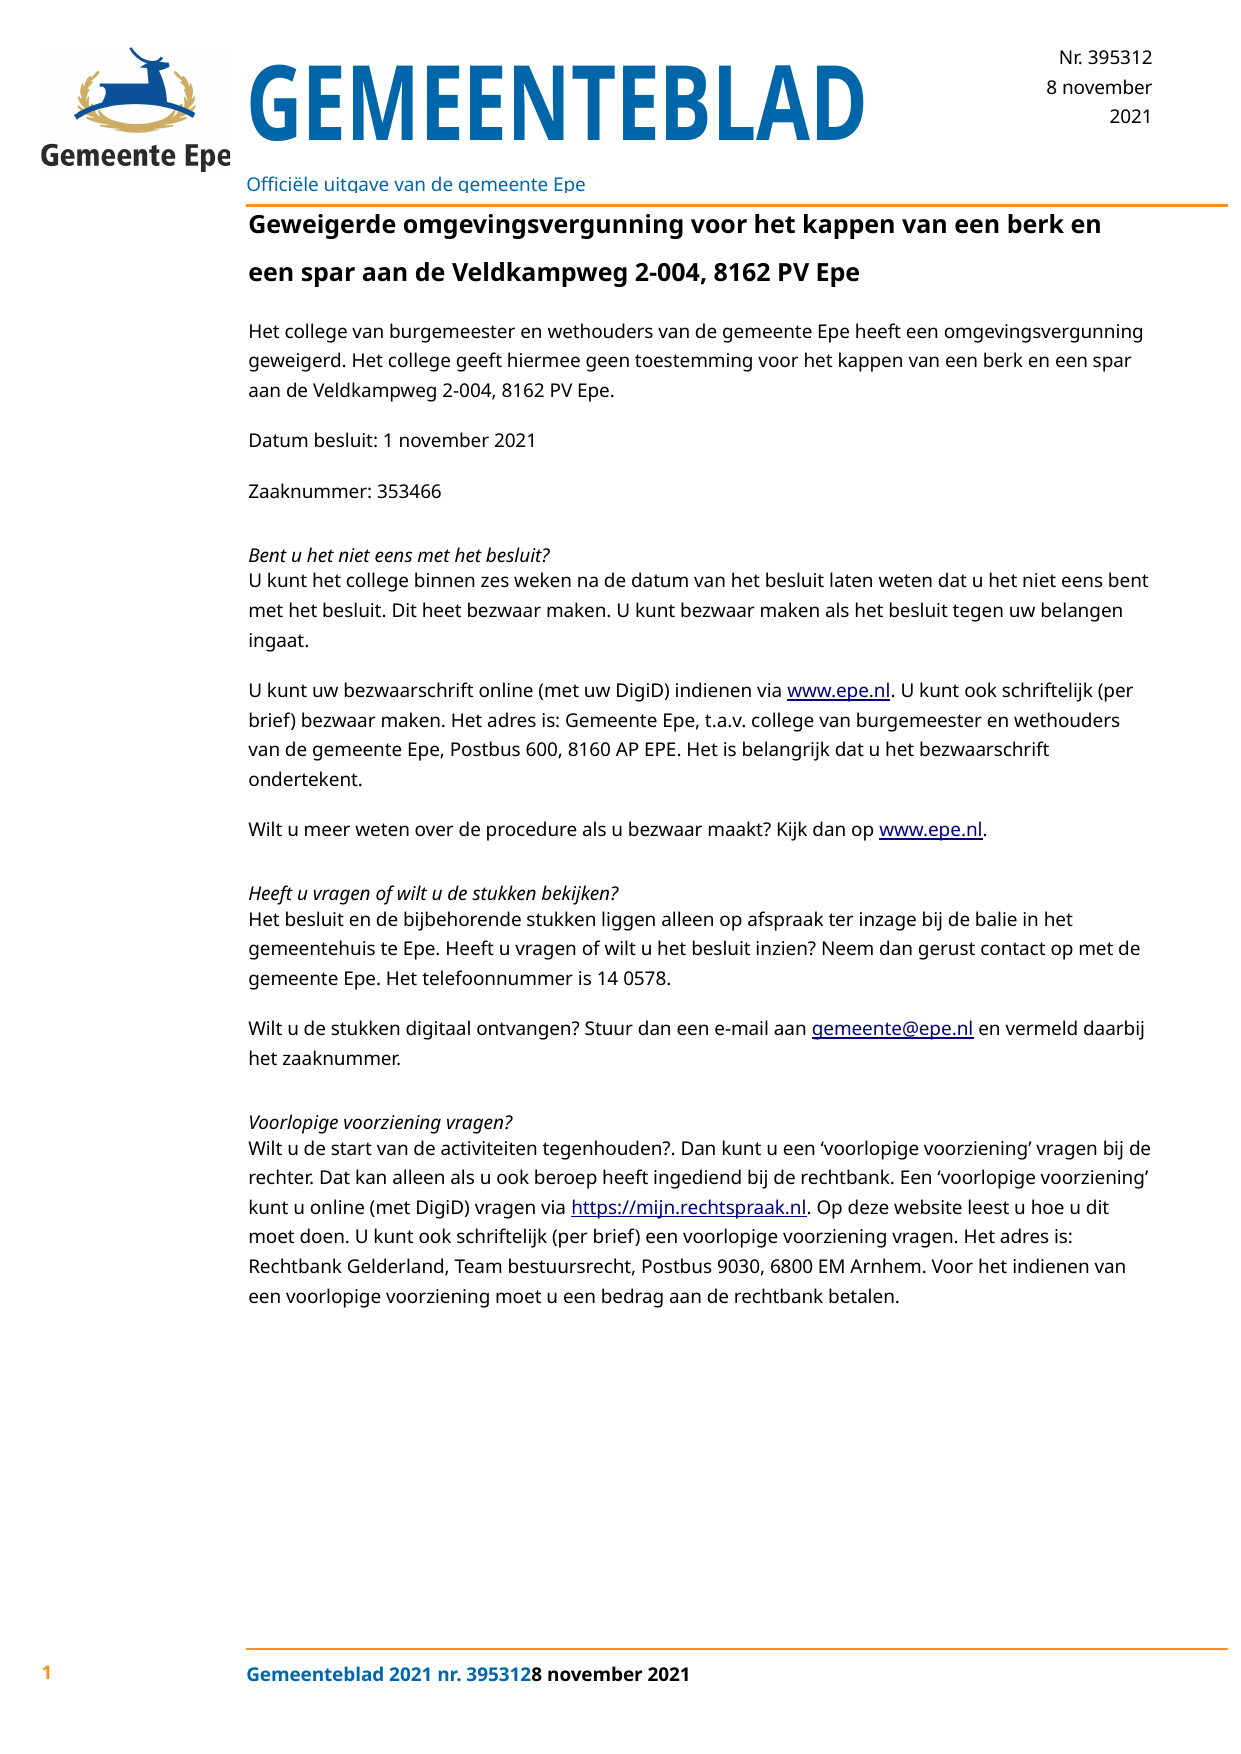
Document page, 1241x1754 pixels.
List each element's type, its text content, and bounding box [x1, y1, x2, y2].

text Wilt u de start van de activiteiten tegenhouden?. Dan kunt u een ‘voorlopige voorziening’ vragen bij de rechter. Dat kan alleen als u ook beroep heeft ingediend bij de rechtbank. Een ‘voorlopige voorziening’ kunt u online (met DigiD) vragen via https://mijn.rechtspraak.nl. Op deze website leest u hoe u dit moet doen. U kunt ook schriftelijk (per brief) een voorlopige voorziening vragen. Het adres is: Rechtbank Gelderland, Team bestuursrecht, Postbus 9030, 6800 EM Arnhem. Voor het indienen van een voorlopige voorziening moet u een bedrag aan de rechtbank betalen. [248, 1135, 1152, 1308]
text Geweigerde omgevingsvergunning voor het kappen van een berk en een spar aan de Veldkampweg 2-004, 8162 PV Epe [248, 207, 1152, 288]
text Datum besluit: 1 november 2021 [248, 427, 1152, 453]
text Het besluit en de bijbehorende stukken liggen alleen op afspraak ter inzage bij de balie in het gemeentehuis te Epe. Heeft u vragen of wilt u het besluit inzien? Neem dan gerust contact op met de gemeente Epe. Het telefoonnummer is 14 0578. [248, 906, 1152, 991]
picture [41, 47, 231, 172]
text Bent u het niet eens met het besluit? [248, 542, 1152, 568]
text Zaaknummer: 353466 [248, 478, 1152, 504]
text Het college van burgemeester en wethouders van de gemeente Epe heeft een omgevingsvergunning geweigerd. Het college geeft hiermee geen toestemming voor het kappen van een berk en een spar aan de Veldkampweg 2-004, 8162 PV Epe. [248, 318, 1152, 403]
text Wilt u de stukken digitaal ontvangen? Stuur dan een e-mail aan gemeente@epe.nl en vermeld daarbij het zaaknummer. [248, 1016, 1152, 1071]
text Voorlopige voorziening vragen? [248, 1109, 1152, 1135]
text Wilt u meer weten over de procedure als u bezwaar maakt? Kijk dan op www.epe.nl. [248, 816, 1152, 842]
text Heeft u vragen of wilt u de stukken bekijken? [248, 880, 1152, 906]
text U kunt uw bezwaarschrift online (met uw DigiD) indienen via www.epe.nl. U kunt ook schriftelijk (per brief) bezwaar maken. Het adres is: Gemeente Epe, t.a.v. college van burgemeester en wethouders van de gemeente Epe, Postbus 600, 8160 AP EPE. Het is belangrijk dat u het bezwaarschrift ondertekent. [248, 677, 1152, 792]
text U kunt het college binnen zes weken na de datum van het besluit laten weten dat u het niet eens bent met het besluit. Dit heet bezwaar maken. U kunt bezwaar maken als het besluit tegen uw belangen ingaat. [248, 568, 1152, 652]
